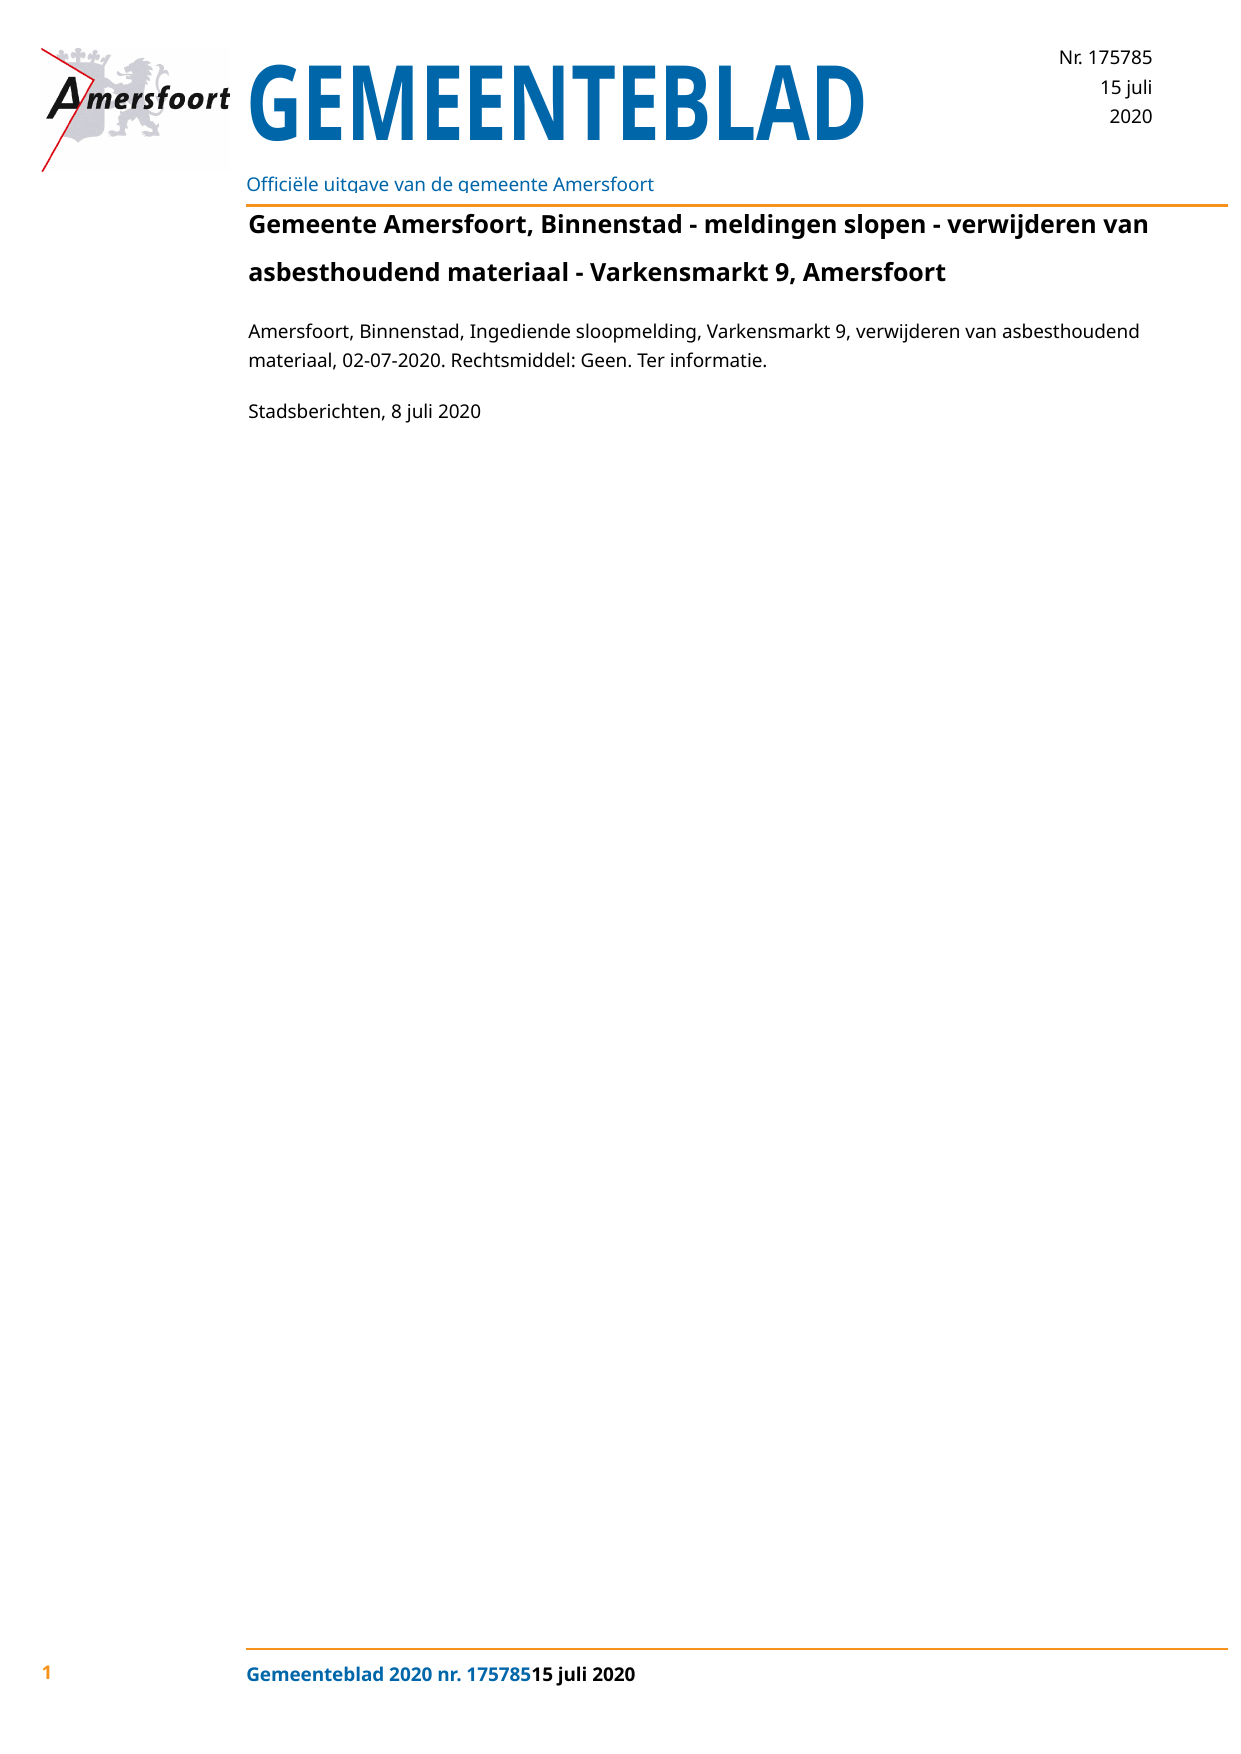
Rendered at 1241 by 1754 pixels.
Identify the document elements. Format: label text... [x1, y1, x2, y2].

text Stadsberichten, 8 juli 2020 [248, 398, 1152, 424]
text Amersfoort, Binnenstad, Ingediende sloopmelding, Varkensmarkt 9, verwijderen van asbesthoudend materiaal, 02-07-2020. Rechtsmiddel: Geen. Ter informatie. [248, 318, 1152, 373]
text Gemeente Amersfoort, Binnenstad - meldingen slopen - verwijderen van asbesthoudend materiaal - Varkensmarkt 9, Amersfoort [248, 207, 1152, 288]
picture [41, 47, 231, 172]
